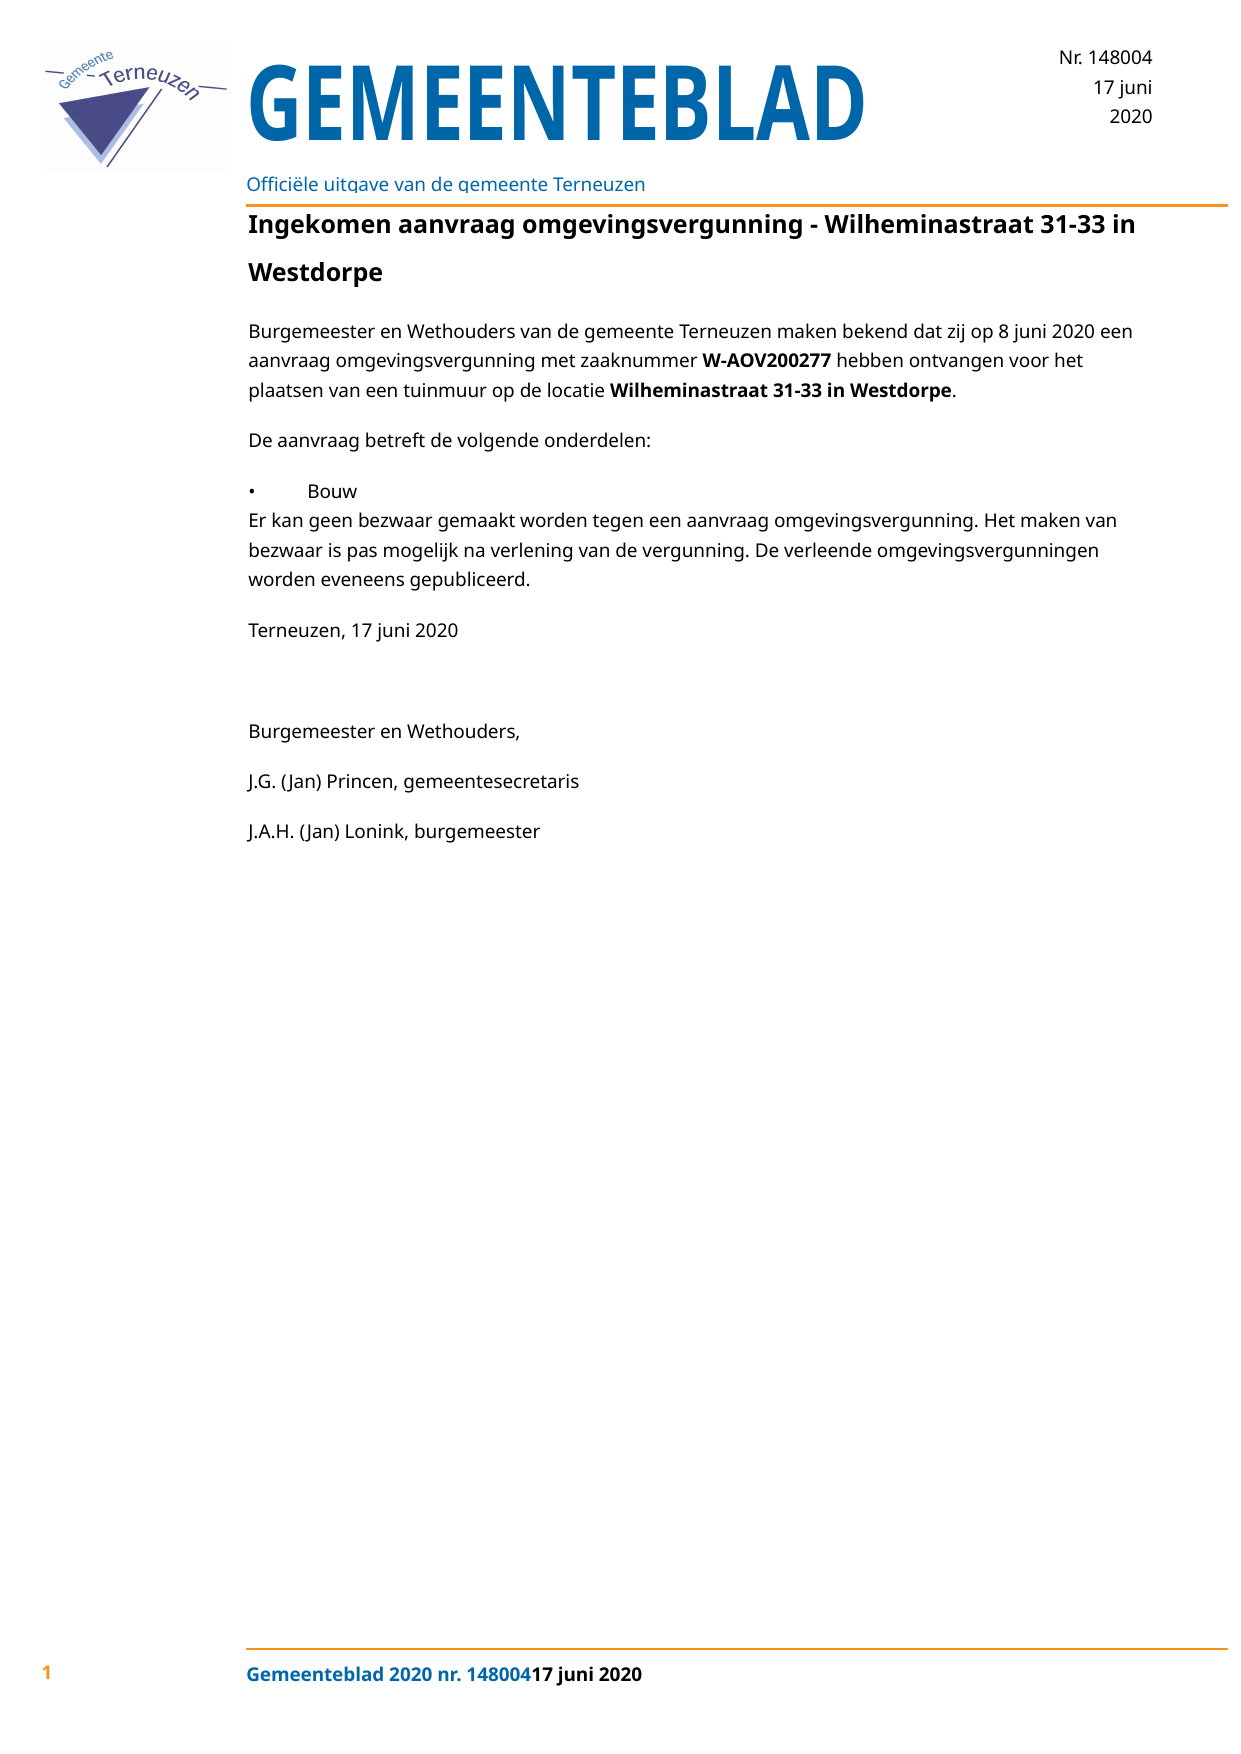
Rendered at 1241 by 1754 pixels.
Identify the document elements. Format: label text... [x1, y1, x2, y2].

text Terneuzen, 17 juni 2020 [248, 617, 1152, 643]
text Er kan geen bezwaar gemaakt worden tegen een aanvraag omgevingsvergunning. Het maken van bezwaar is pas mogelijk na verlening van de vergunning. De verleende omgevingsvergunningen worden eveneens gepubliceerd. [248, 507, 1152, 592]
picture [41, 47, 231, 172]
text Burgemeester en Wethouders van de gemeente Terneuzen maken bekend dat zij op 8 juni 2020 een aanvraag omgevingsvergunning met zaaknummer W-AOV200277 hebben ontvangen voor het plaatsen van een tuinmuur op de locatie Wilheminastraat 31-33 in Westdorpe. [248, 318, 1152, 403]
text Burgemeester en Wethouders, [248, 718, 1152, 744]
text J.A.H. (Jan) Lonink, burgemeester [248, 819, 1152, 844]
text De aanvraag betreft de volgende onderdelen: [248, 427, 1152, 453]
text J.G. (Jan) Princen, gemeentesecretaris [248, 768, 1152, 794]
text Ingekomen aanvraag omgevingsvergunning - Wilheminastraat 31-33 in Westdorpe [248, 207, 1152, 288]
list Bouw [248, 478, 1152, 504]
